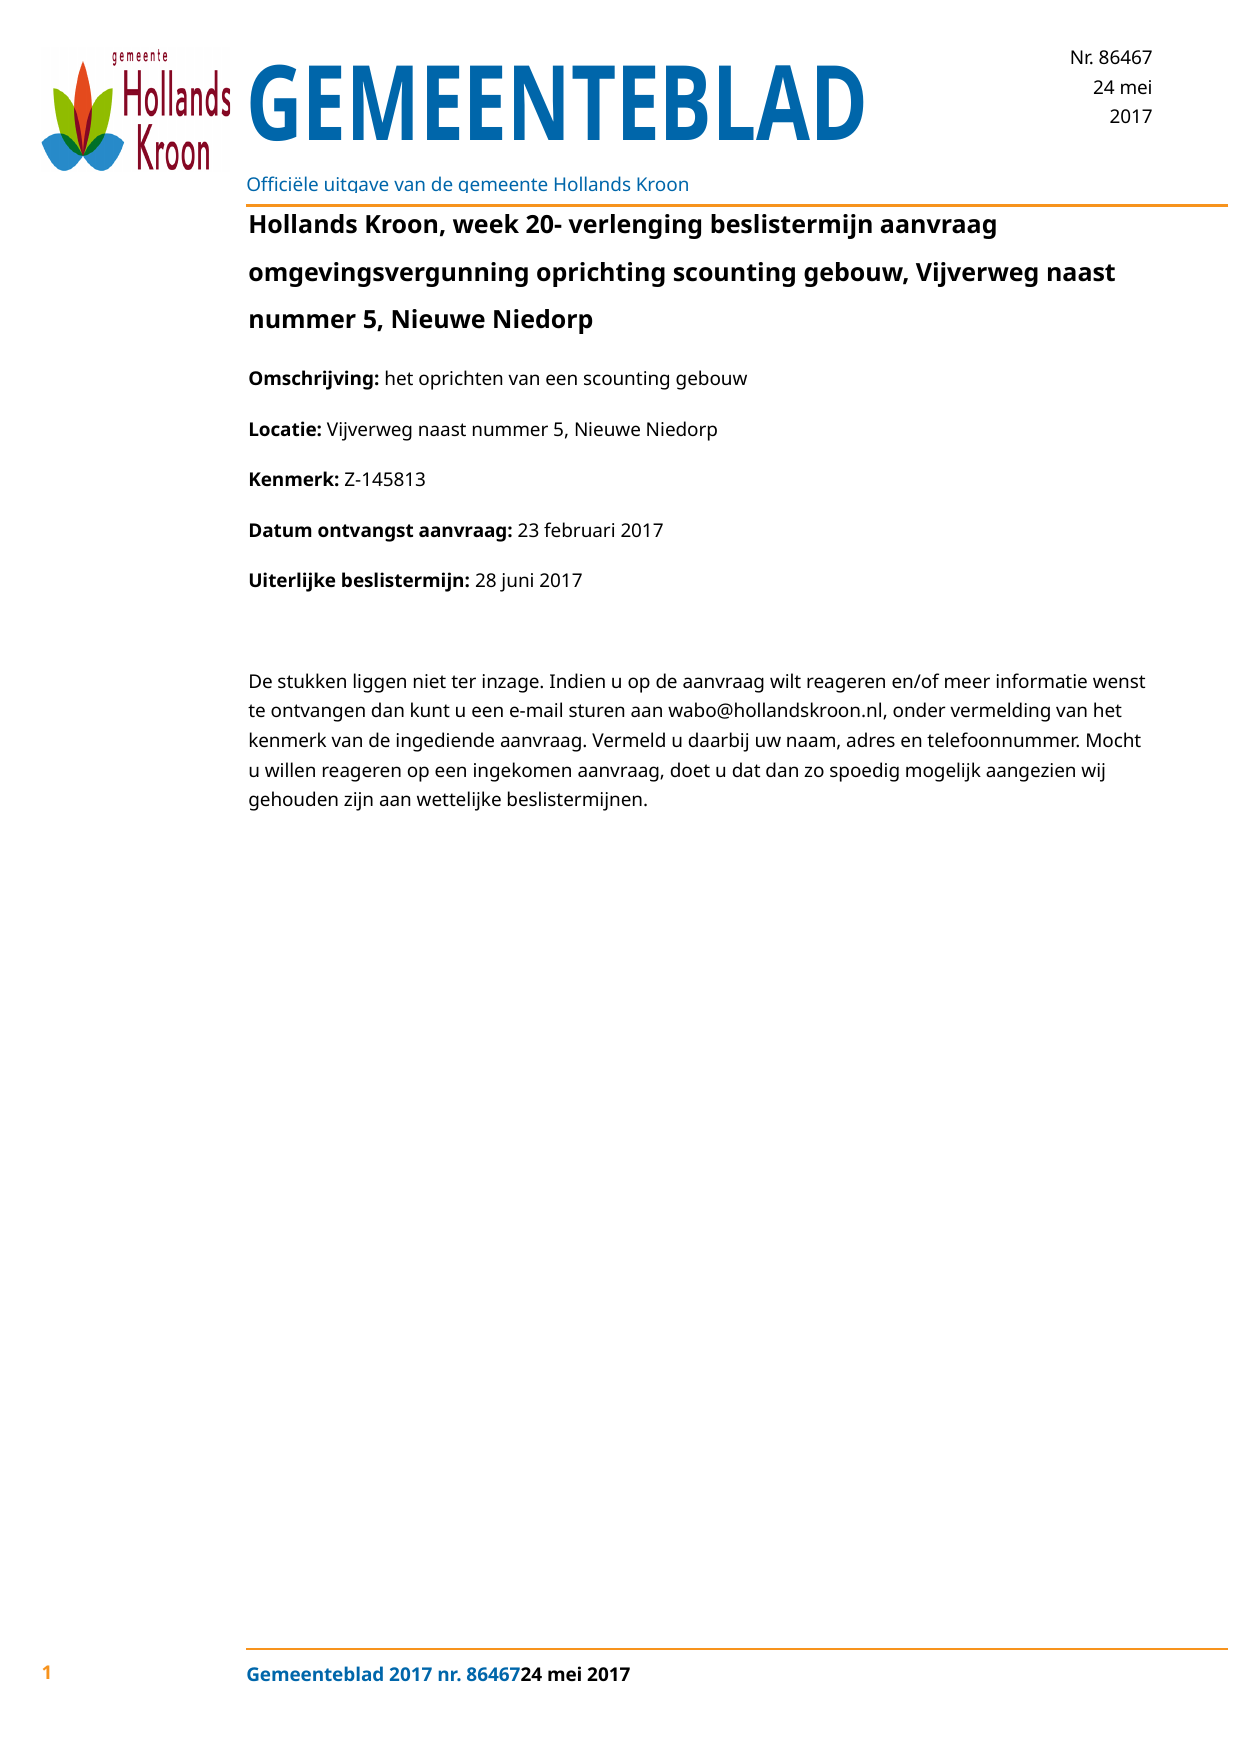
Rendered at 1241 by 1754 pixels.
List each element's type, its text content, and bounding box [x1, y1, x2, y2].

text De stukken liggen niet ter inzage. Indien u op de aanvraag wilt reageren en/of meer informatie wenst te ontvangen dan kunt u een e-mail sturen aan wabo@hollandskroon.nl, onder vermelding van het kenmerk van de ingediende aanvraag. Vermeld u daarbij uw naam, adres en telefoonnummer. Mocht u willen reageren op een ingekomen aanvraag, doet u dat dan zo spoedig mogelijk aangezien wij gehouden zijn aan wettelijke beslistermijnen. [248, 668, 1152, 812]
text Datum ontvangst aanvraag: 23 februari 2017 [248, 517, 1152, 542]
text Uiterlijke beslistermijn: 28 juni 2017 [248, 567, 1152, 593]
text Kenmerk: Z-145813 [248, 466, 1152, 492]
text Locatie: Vijverweg naast nummer 5, Nieuwe Niedorp [248, 416, 1152, 442]
text Hollands Kroon, week 20- verlenging beslistermijn aanvraag omgevingsvergunning oprichting scounting gebouw, Vijverweg naast nummer 5, Nieuwe Niedorp [248, 207, 1152, 336]
picture [41, 47, 231, 172]
text Omschrijving: het oprichten van een scounting gebouw [248, 366, 1152, 391]
